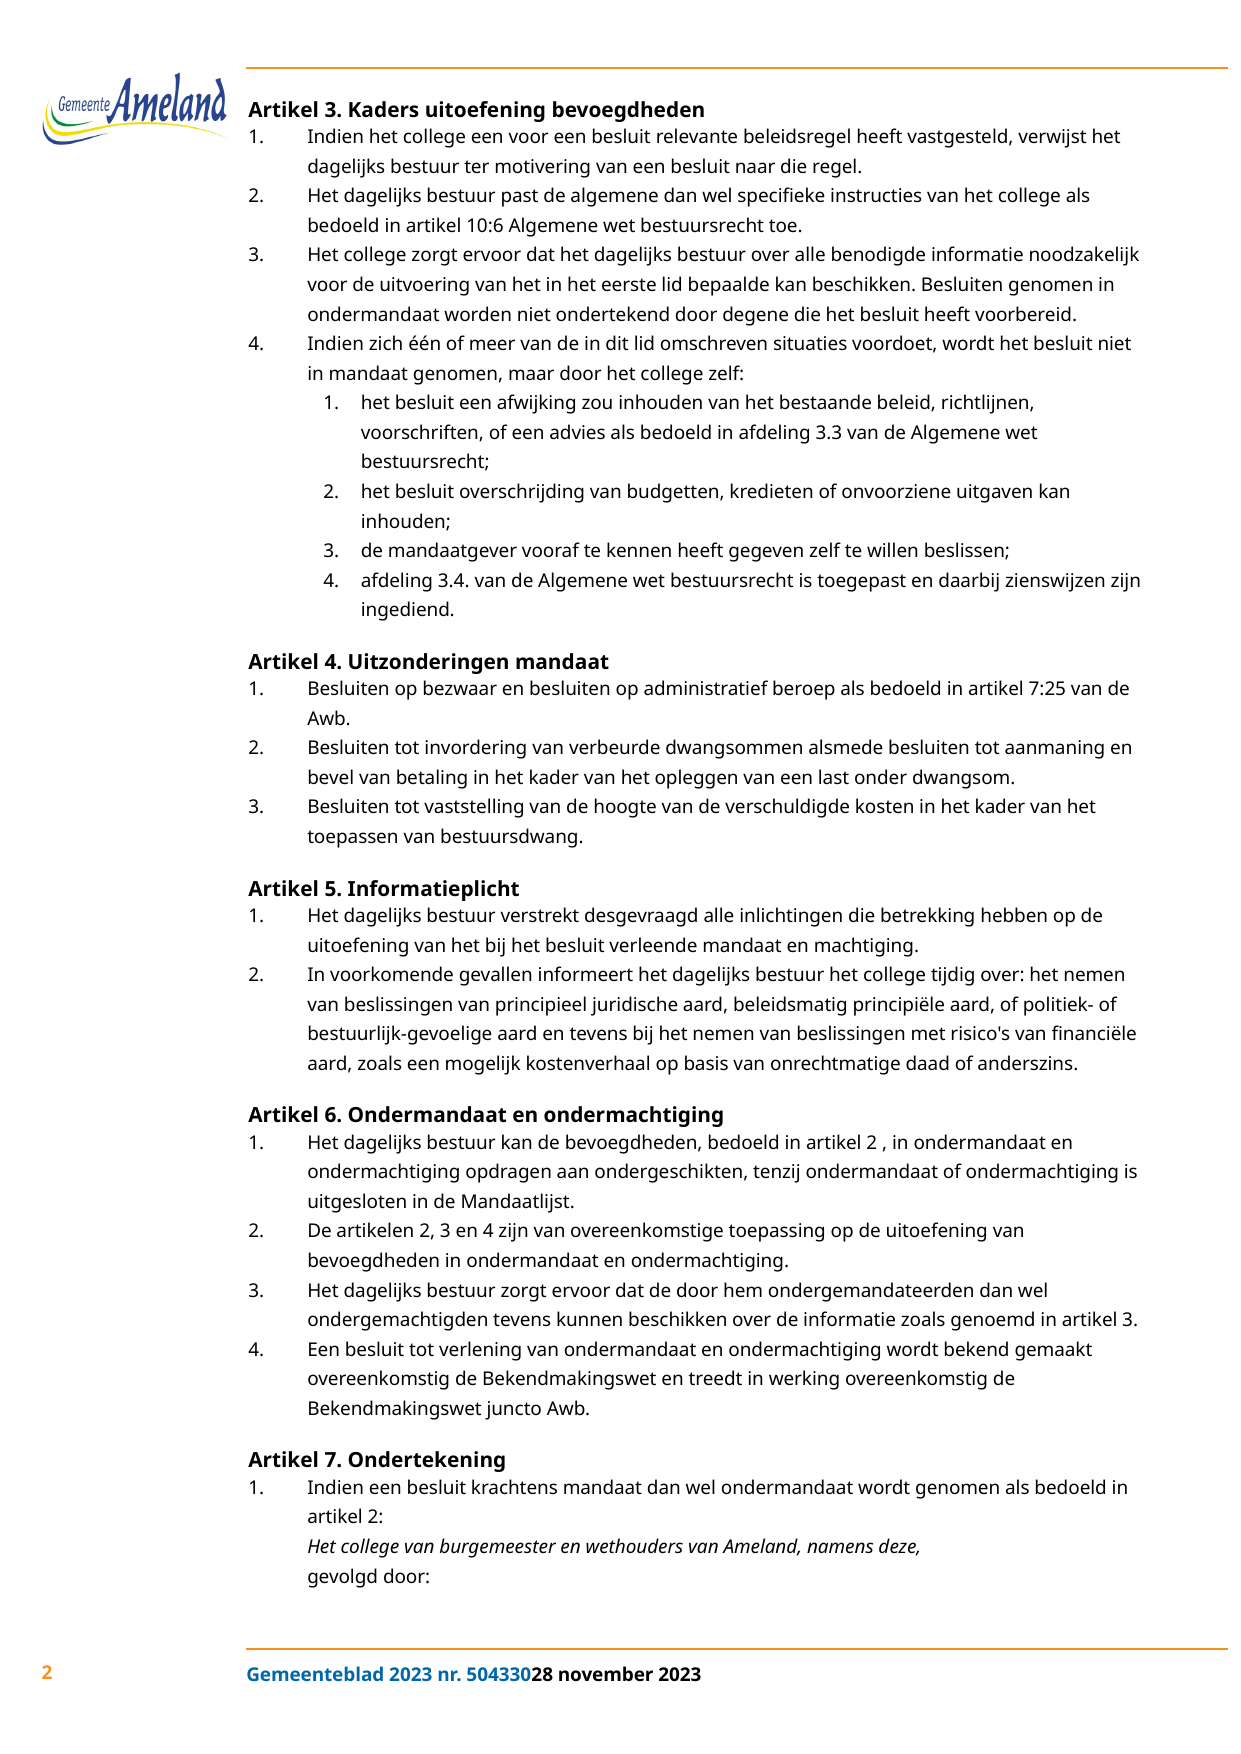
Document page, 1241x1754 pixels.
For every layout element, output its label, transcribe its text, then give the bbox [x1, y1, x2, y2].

list Het dagelijks bestuur zorgt ervoor dat de door hem ondergemandateerden dan wel ondergemachtigden tevens kunnen beschikken over de informatie zoals genoemd in artikel 3. [248, 1277, 1152, 1332]
text Artikel 6. Ondermandaat en ondermachtiging [248, 1101, 1152, 1129]
list Indien een besluit krachtens mandaat dan wel ondermandaat wordt genomen als bedoeld in artikel 2: [248, 1474, 1152, 1529]
list Het dagelijks bestuur past de algemene dan wel specifieke instructies van het college als bedoeld in artikel 10:6 Algemene wet bestuursrecht toe. [248, 182, 1152, 238]
list Besluiten op bezwaar en besluiten op administratief beroep als bedoeld in artikel 7:25 van de Awb. [248, 675, 1152, 731]
text Artikel 3. Kaders uitoefening bevoegdheden [248, 95, 1152, 123]
list Het college van burgemeester en wethouders van Ameland, namens deze, [248, 1533, 1152, 1559]
list het besluit overschrijding van budgetten, kredieten of onvoorziene uitgaven kan inhouden; [323, 478, 1152, 533]
list In voorkomende gevallen informeert het dagelijks bestuur het college tijdig over: het nemen van beslissingen van principieel juridische aard, beleidsmatig principiële aard, of politiek- of bestuurlijk-gevoelige aard en tevens bij het nemen van beslissingen met risico's van financiële aard, zoals een mogelijk kostenverhaal op basis van onrechtmatige daad of anderszins. [248, 961, 1152, 1076]
text Artikel 4. Uitzonderingen mandaat [248, 647, 1152, 675]
list het besluit een afwijking zou inhouden van het bestaande beleid, richtlijnen, voorschriften, of een advies als bedoeld in afdeling 3.3 van de Algemene wet bestuursrecht; [323, 389, 1152, 474]
list Besluiten tot vaststelling van de hoogte van de verschuldigde kosten in het kader van het toepassen van bestuursdwang. [248, 794, 1152, 849]
list Het dagelijks bestuur verstrekt desgevraagd alle inlichtingen die betrekking hebben op de uitoefening van het bij het besluit verleende mandaat en machtiging. [248, 902, 1152, 957]
list gevolgd door: [248, 1563, 1152, 1588]
list de mandaatgever vooraf te kennen heeft gegeven zelf te willen beslissen; [323, 537, 1152, 563]
list Het dagelijks bestuur kan de bevoegdheden, bedoeld in artikel 2 , in ondermandaat en ondermachtiging opdragen aan ondergeschikten, tenzij ondermandaat of ondermachtiging is uitgesloten in de Mandaatlijst. [248, 1129, 1152, 1214]
text Artikel 7. Ondertekening [248, 1446, 1152, 1474]
list Een besluit tot verlening van ondermandaat en ondermachtiging wordt bekend gemaakt overeenkomstig de Bekendmakingswet en treedt in werking overeenkomstig de Bekendmakingswet juncto Awb. [248, 1336, 1152, 1421]
list Het college zorgt ervoor dat het dagelijks bestuur over alle benodigde informatie noodzakelijk voor de uitvoering van het in het eerste lid bepaalde kan beschikken. Besluiten genomen in ondermandaat worden niet ondertekend door degene die het besluit heeft voorbereid. [248, 242, 1152, 326]
list Indien het college een voor een besluit relevante beleidsregel heeft vastgesteld, verwijst het dagelijks bestuur ter motivering van een besluit naar die regel. [248, 123, 1152, 178]
list De artikelen 2, 3 en 4 zijn van overeenkomstige toepassing op de uitoefening van bevoegdheden in ondermandaat en ondermachtiging. [248, 1218, 1152, 1273]
list afdeling 3.4. van de Algemene wet bestuursrecht is toegepast en daarbij zienswijzen zijn ingediend. [323, 567, 1152, 622]
list Indien zich één of meer van de in dit lid omschreven situaties voordoet, wordt het besluit niet in mandaat genomen, maar door het college zelf: [248, 330, 1152, 386]
text Artikel 5. Informatieplicht [248, 874, 1152, 902]
list Besluiten tot invordering van verbeurde dwangsommen alsmede besluiten tot aanmaning en bevel van betaling in het kader van het opleggen van een last onder dwangsom. [248, 734, 1152, 790]
picture [41, 47, 231, 172]
